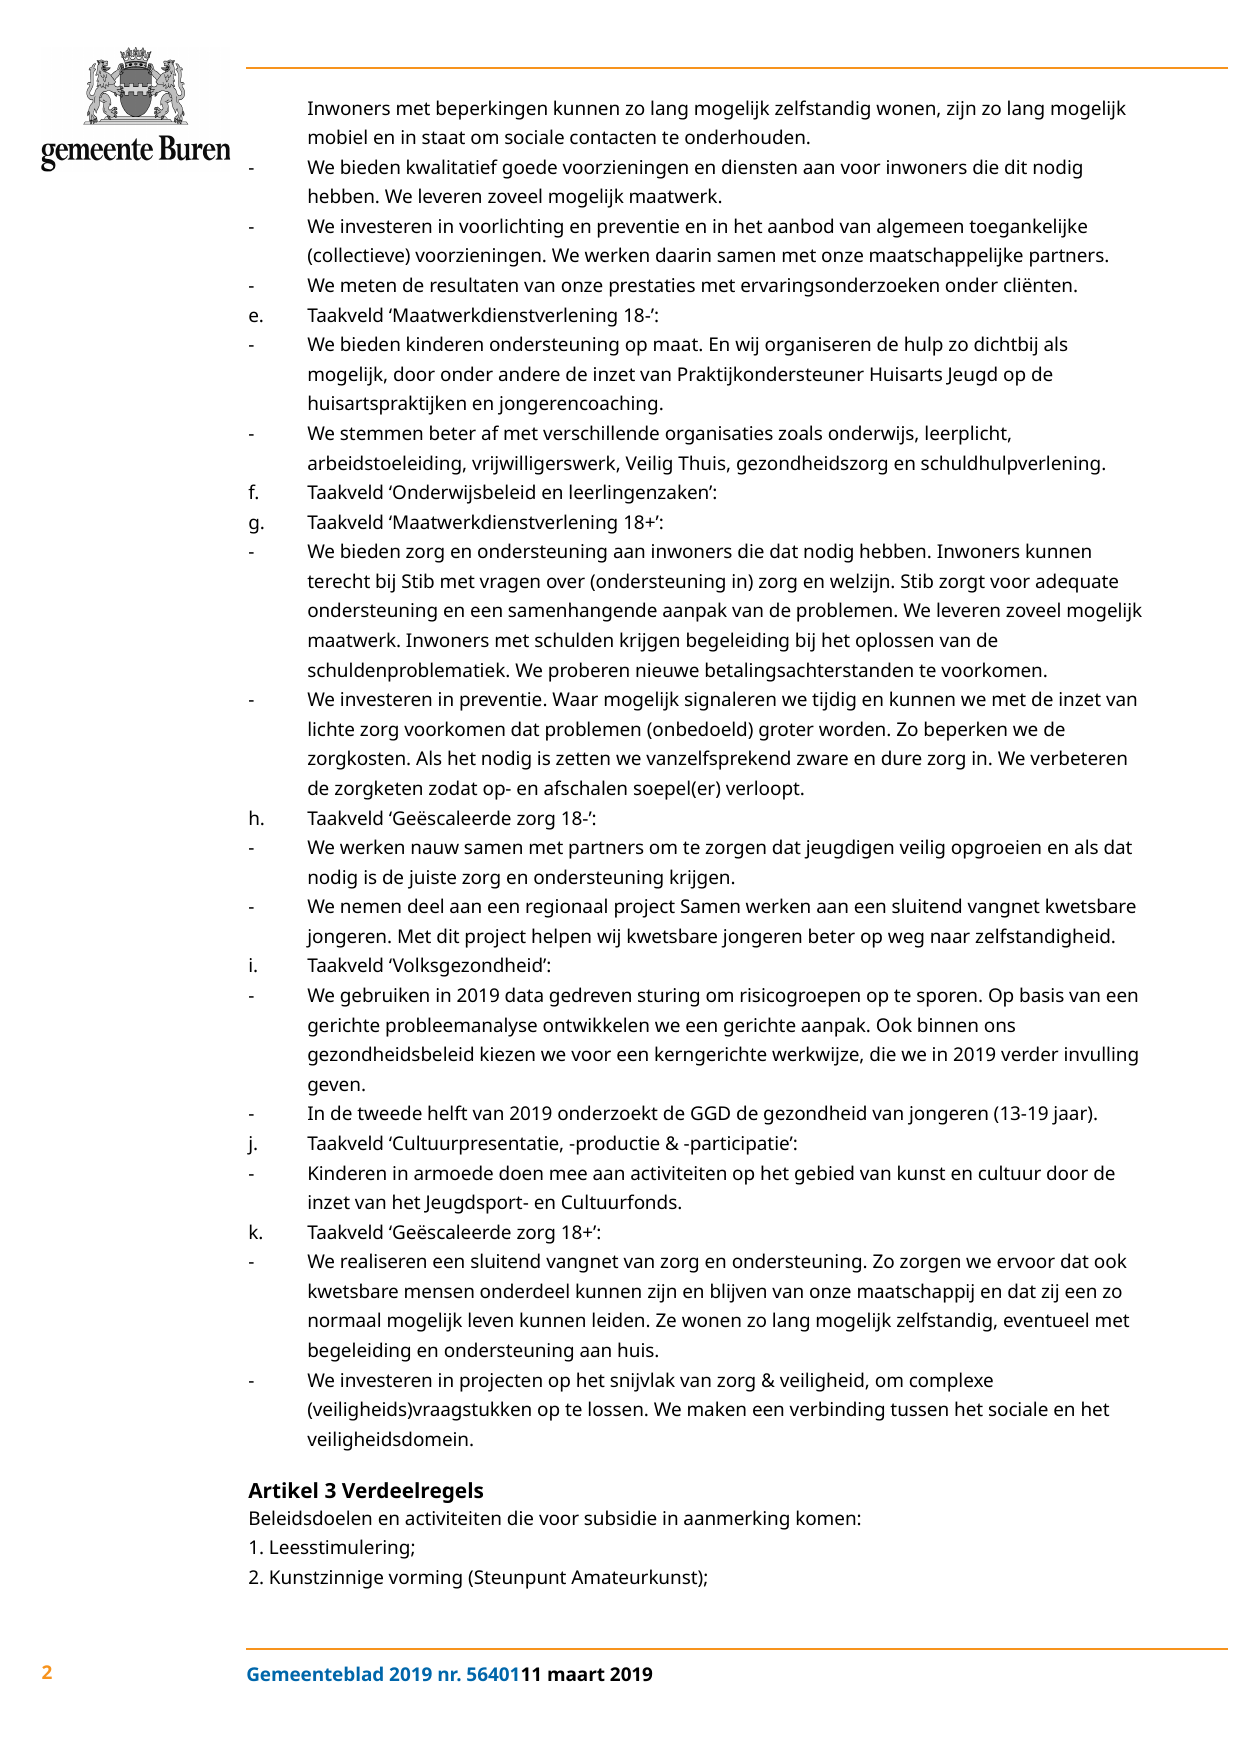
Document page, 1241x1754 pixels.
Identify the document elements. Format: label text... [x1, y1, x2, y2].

text 2. Kunstzinnige vorming (Steunpunt Amateurkunst); [248, 1564, 1152, 1590]
list We investeren in voorlichting en preventie en in het aanbod van algemeen toegankelijke (collectieve) voorzieningen. We werken daarin samen met onze maatschappelijke partners. [248, 213, 1152, 268]
picture [41, 47, 231, 172]
list Taakveld ‘Geëscaleerde zorg 18+’: [248, 1219, 1152, 1245]
list We bieden zorg en ondersteuning aan inwoners die dat nodig hebben. Inwoners kunnen terecht bij Stib met vragen over (ondersteuning in) zorg en welzijn. Stib zorgt voor adequate ondersteuning en een samenhangende aanpak van de problemen. We leveren zoveel mogelijk maatwerk. Inwoners met schulden krijgen begeleiding bij het oplossen van de schuldenproblematiek. We proberen nieuwe betalingsachterstanden te voorkomen. [248, 538, 1152, 683]
list Taakveld ‘Cultuurpresentatie, -productie & -participatie’: [248, 1130, 1152, 1156]
list Kinderen in armoede doen mee aan activiteiten op het gebied van kunst en cultuur door de inzet van het Jeugdsport- en Cultuurfonds. [248, 1160, 1152, 1215]
list We investeren in preventie. Waar mogelijk signaleren we tijdig en kunnen we met de inzet van lichte zorg voorkomen dat problemen (onbedoeld) groter worden. Zo beperken we de zorgkosten. Als het nodig is zetten we vanzelfsprekend zware en dure zorg in. We verbeteren de zorgketen zodat op- en afschalen soepel(er) verloopt. [248, 686, 1152, 801]
text 1. Leesstimulering; [248, 1534, 1152, 1560]
list Inwoners met beperkingen kunnen zo lang mogelijk zelfstandig wonen, zijn zo lang mogelijk mobiel en in staat om sociale contacten te onderhouden. [248, 95, 1152, 150]
list Taakveld ‘Onderwijsbeleid en leerlingenzaken’: [248, 479, 1152, 505]
list Taakveld ‘Maatwerkdienstverlening 18-’: [248, 302, 1152, 328]
list We meten de resultaten van onze prestaties met ervaringsonderzoeken onder cliënten. [248, 272, 1152, 298]
list Taakveld ‘Geëscaleerde zorg 18-’: [248, 805, 1152, 831]
list We bieden kinderen ondersteuning op maat. En wij organiseren de hulp zo dichtbij als mogelijk, door onder andere de inzet van Praktijkondersteuner Huisarts Jeugd op de huisartspraktijken en jongerencoaching. [248, 331, 1152, 416]
list We stemmen beter af met verschillende organisaties zoals onderwijs, leerplicht, arbeidstoeleiding, vrijwilligerswerk, Veilig Thuis, gezondheidszorg en schuldhulpverlening. [248, 420, 1152, 476]
list We realiseren een sluitend vangnet van zorg en ondersteuning. Zo zorgen we ervoor dat ook kwetsbare mensen onderdeel kunnen zijn en blijven van onze maatschappij en dat zij een zo normaal mogelijk leven kunnen leiden. Ze wonen zo lang mogelijk zelfstandig, eventueel met begeleiding en ondersteuning aan huis. [248, 1248, 1152, 1363]
list We nemen deel aan een regionaal project Samen werken aan een sluitend vangnet kwetsbare jongeren. Met dit project helpen wij kwetsbare jongeren beter op weg naar zelfstandigheid. [248, 893, 1152, 949]
list We werken nauw samen met partners om te zorgen dat jeugdigen veilig opgroeien en als dat nodig is de juiste zorg en ondersteuning krijgen. [248, 834, 1152, 890]
text Beleidsdoelen en activiteiten die voor subsidie in aanmerking komen: [248, 1505, 1152, 1531]
list We investeren in projecten op het snijvlak van zorg & veiligheid, om complexe (veiligheids)vraagstukken op te lossen. We maken een verbinding tussen het sociale en het veiligheidsdomein. [248, 1367, 1152, 1452]
list Taakveld ‘Maatwerkdienstverlening 18+’: [248, 509, 1152, 535]
text Artikel 3 Verdeelregels [248, 1476, 1152, 1505]
list We bieden kwalitatief goede voorzieningen en diensten aan voor inwoners die dit nodig hebben. We leveren zoveel mogelijk maatwerk. [248, 154, 1152, 209]
list In de tweede helft van 2019 onderzoekt de GGD de gezondheid van jongeren (13-19 jaar). [248, 1101, 1152, 1126]
list Taakveld ‘Volksgezondheid’: [248, 953, 1152, 978]
list We gebruiken in 2019 data gedreven sturing om risicogroepen op te sporen. Op basis van een gerichte probleemanalyse ontwikkelen we een gerichte aanpak. Ook binnen ons gezondheidsbeleid kiezen we voor een kerngerichte werkwijze, die we in 2019 verder invulling geven. [248, 982, 1152, 1097]
